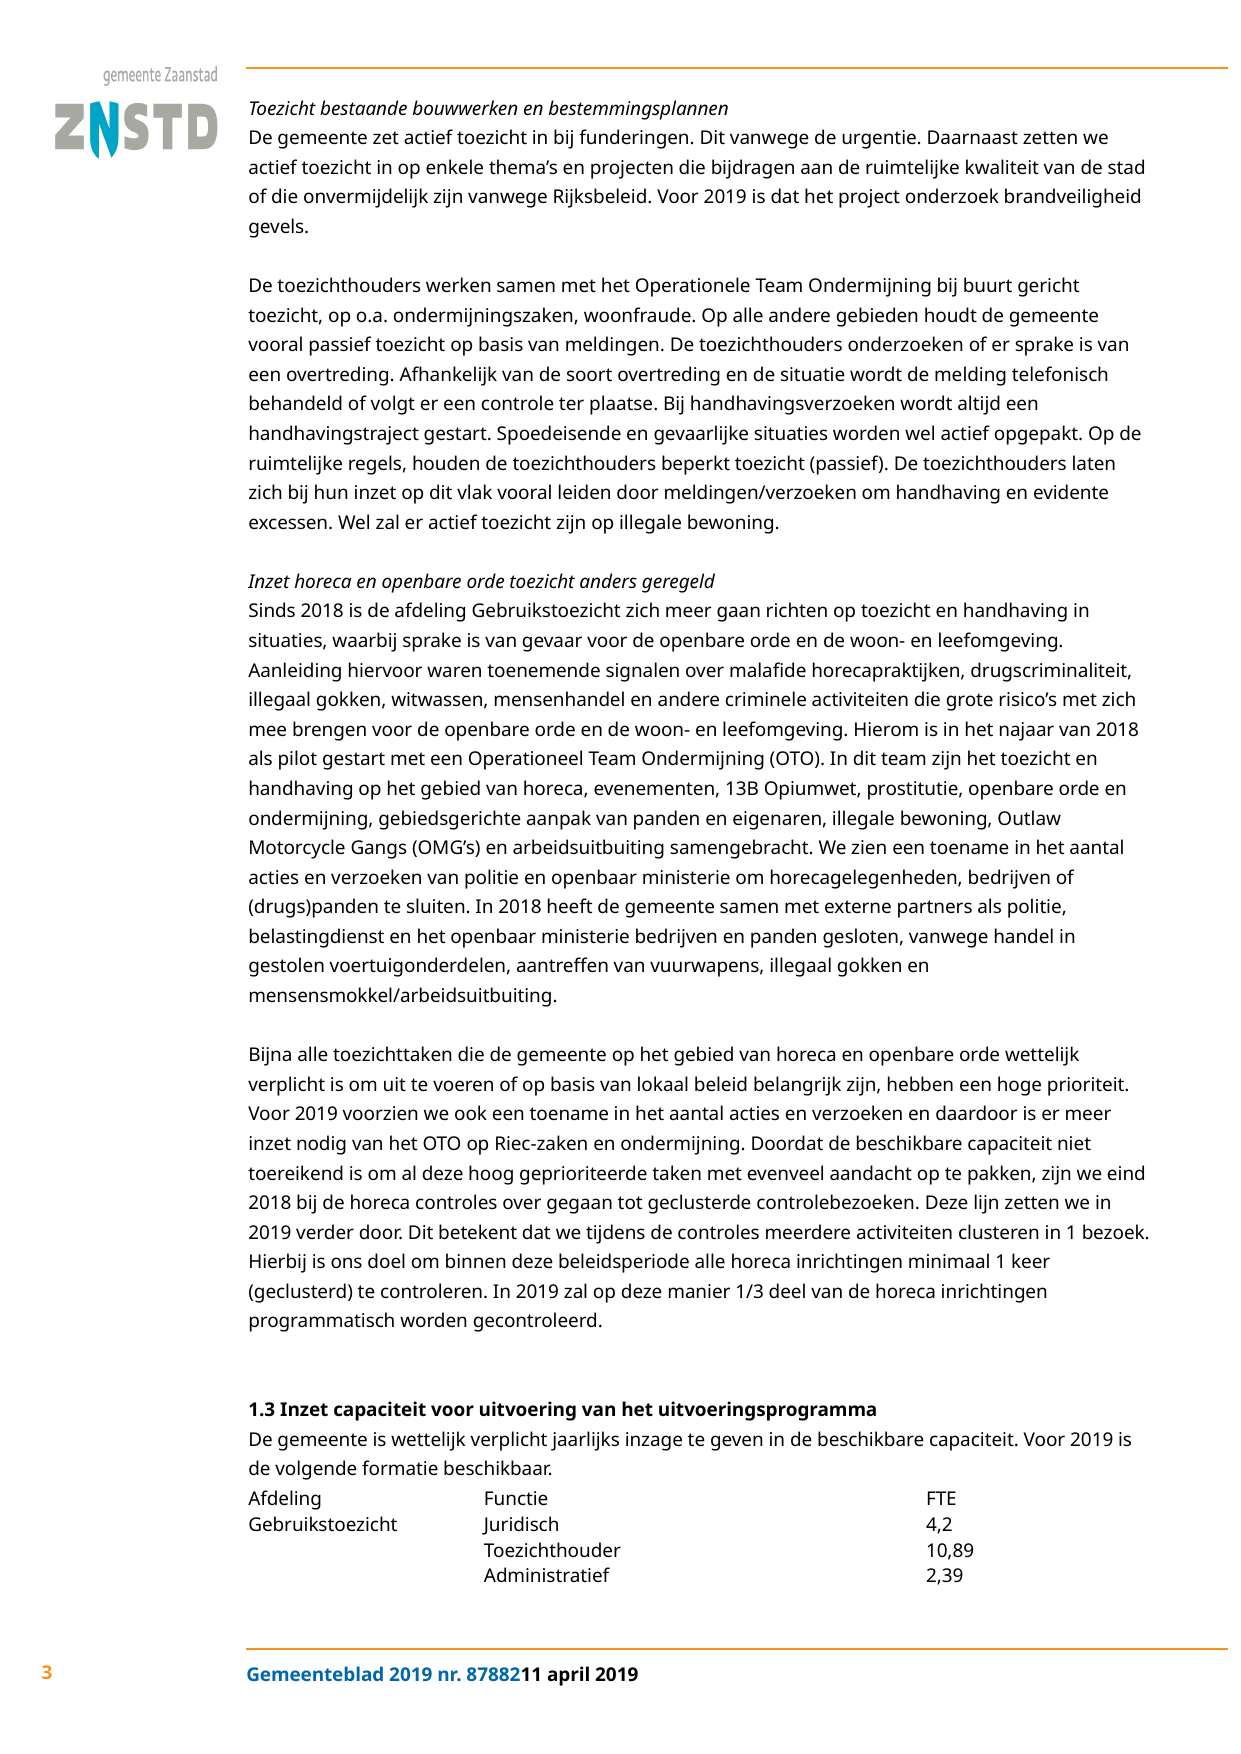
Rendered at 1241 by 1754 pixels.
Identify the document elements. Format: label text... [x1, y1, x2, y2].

table_header Afdeling [248, 1485, 484, 1511]
table_cell Toezichthouder [484, 1537, 926, 1562]
text De toezichthouders werken samen met het Operationele Team Ondermijning bij buurt gericht toezicht, op o.a. ondermijningszaken, woonfraude. Op alle andere gebieden houdt de gemeente vooral passief toezicht op basis van meldingen. De toezichthouders onderzoeken of er sprake is van een overtreding. Afhankelijk van de soort overtreding en de situatie wordt de melding telefonisch behandeld of volgt er een controle ter plaatse. Bij handhavingsverzoeken wordt altijd een handhavingstraject gestart. Spoedeisende en gevaarlijke situaties worden wel actief opgepakt. Op de ruimtelijke regels, houden de toezichthouders beperkt toezicht (passief). De toezichthouders laten zich bij hun inzet op dit vlak vooral leiden door meldingen/verzoeken om handhaving en evidente excessen. Wel zal er actief toezicht zijn op illegale bewoning. [248, 272, 1152, 535]
table_header Functie [484, 1485, 926, 1511]
text Bijna alle toezichttaken die de gemeente op het gebied van horeca en openbare orde wettelijk verplicht is om uit te voeren of op basis van lokaal beleid belangrijk zijn, hebben een hoge prioriteit. [248, 1041, 1152, 1097]
text Voor 2019 voorzien we ook een toename in het aantal acties en verzoeken en daardoor is er meer inzet nodig van het OTO op Riec-zaken en ondermijning. Doordat de beschikbare capaciteit niet toereikend is om al deze hoog geprioriteerde taken met evenveel aandacht op te pakken, zijn we eind 2018 bij de horeca controles over gegaan tot geclusterde controlebezoeken. Deze lijn zetten we in 2019 verder door. Dit betekent dat we tijdens de controles meerdere activiteiten clusteren in 1 bezoek. Hierbij is ons doel om binnen deze beleidsperiode alle horeca inrichtingen minimaal 1 keer (geclusterd) te controleren. In 2019 zal op deze manier 1/3 deel van de horeca inrichtingen programmatisch worden gecontroleerd. [248, 1101, 1152, 1333]
text Sinds 2018 is de afdeling Gebruikstoezicht zich meer gaan richten op toezicht en handhaving in situaties, waarbij sprake is van gevaar voor de openbare orde en de woon- en leefomgeving. Aanleiding hiervoor waren toenemende signalen over malafide horecapraktijken, drugscriminaliteit, illegaal gokken, witwassen, mensenhandel en andere criminele activiteiten die grote risico’s met zich mee brengen voor de openbare orde en de woon- en leefomgeving. Hierom is in het najaar van 2018 als pilot gestart met een Operationeel Team Ondermijning (OTO). In dit team zijn het toezicht en handhaving op het gebied van horeca, evenementen, 13B Opiumwet, prostitutie, openbare orde en ondermijning, gebiedsgerichte aanpak van panden en eigenaren, illegale bewoning, Outlaw Motorcycle Gangs (OMG’s) en arbeidsuitbuiting samengebracht. We zien een toename in het aantal acties en verzoeken van politie en openbaar ministerie om horecagelegenheden, bedrijven of (drugs)panden te sluiten. In 2018 heeft de gemeente samen met externe partners als politie, belastingdienst en het openbaar ministerie bedrijven en panden gesloten, vanwege handel in gestolen voertuigonderdelen, aantreffen van vuurwapens, illegaal gokken en mensensmokkel/arbeidsuitbuiting. [248, 598, 1152, 1008]
text 1.3 Inzet capaciteit voor uitvoering van het uitvoeringsprogramma [248, 1396, 1152, 1422]
text Toezicht bestaande bouwwerken en bestemmingsplannen [248, 95, 1152, 121]
table_cell 10,89 [926, 1537, 1152, 1562]
table_header FTE [926, 1485, 1152, 1511]
table_cell [248, 1563, 484, 1588]
text Inzet horeca en openbare orde toezicht anders geregeld [248, 568, 1152, 594]
table_cell [248, 1537, 484, 1562]
picture [41, 47, 231, 172]
table_cell Administratief [484, 1563, 926, 1588]
text De gemeente is wettelijk verplicht jaarlijks inzage te geven in de beschikbare capaciteit. Voor 2019 is de volgende formatie beschikbaar. [248, 1426, 1152, 1481]
table_cell Gebruikstoezicht [248, 1511, 484, 1537]
table_cell Juridisch [484, 1511, 926, 1537]
table_cell 2,39 [926, 1563, 1152, 1588]
text De gemeente zet actief toezicht in bij funderingen. Dit vanwege de urgentie. Daarnaast zetten we actief toezicht in op enkele thema’s en projecten die bijdragen aan de ruimtelijke kwaliteit van de stad of die onvermijdelijk zijn vanwege Rijksbeleid. Voor 2019 is dat het project onderzoek brandveiligheid gevels. [248, 124, 1152, 239]
table_cell 4,2 [926, 1511, 1152, 1537]
